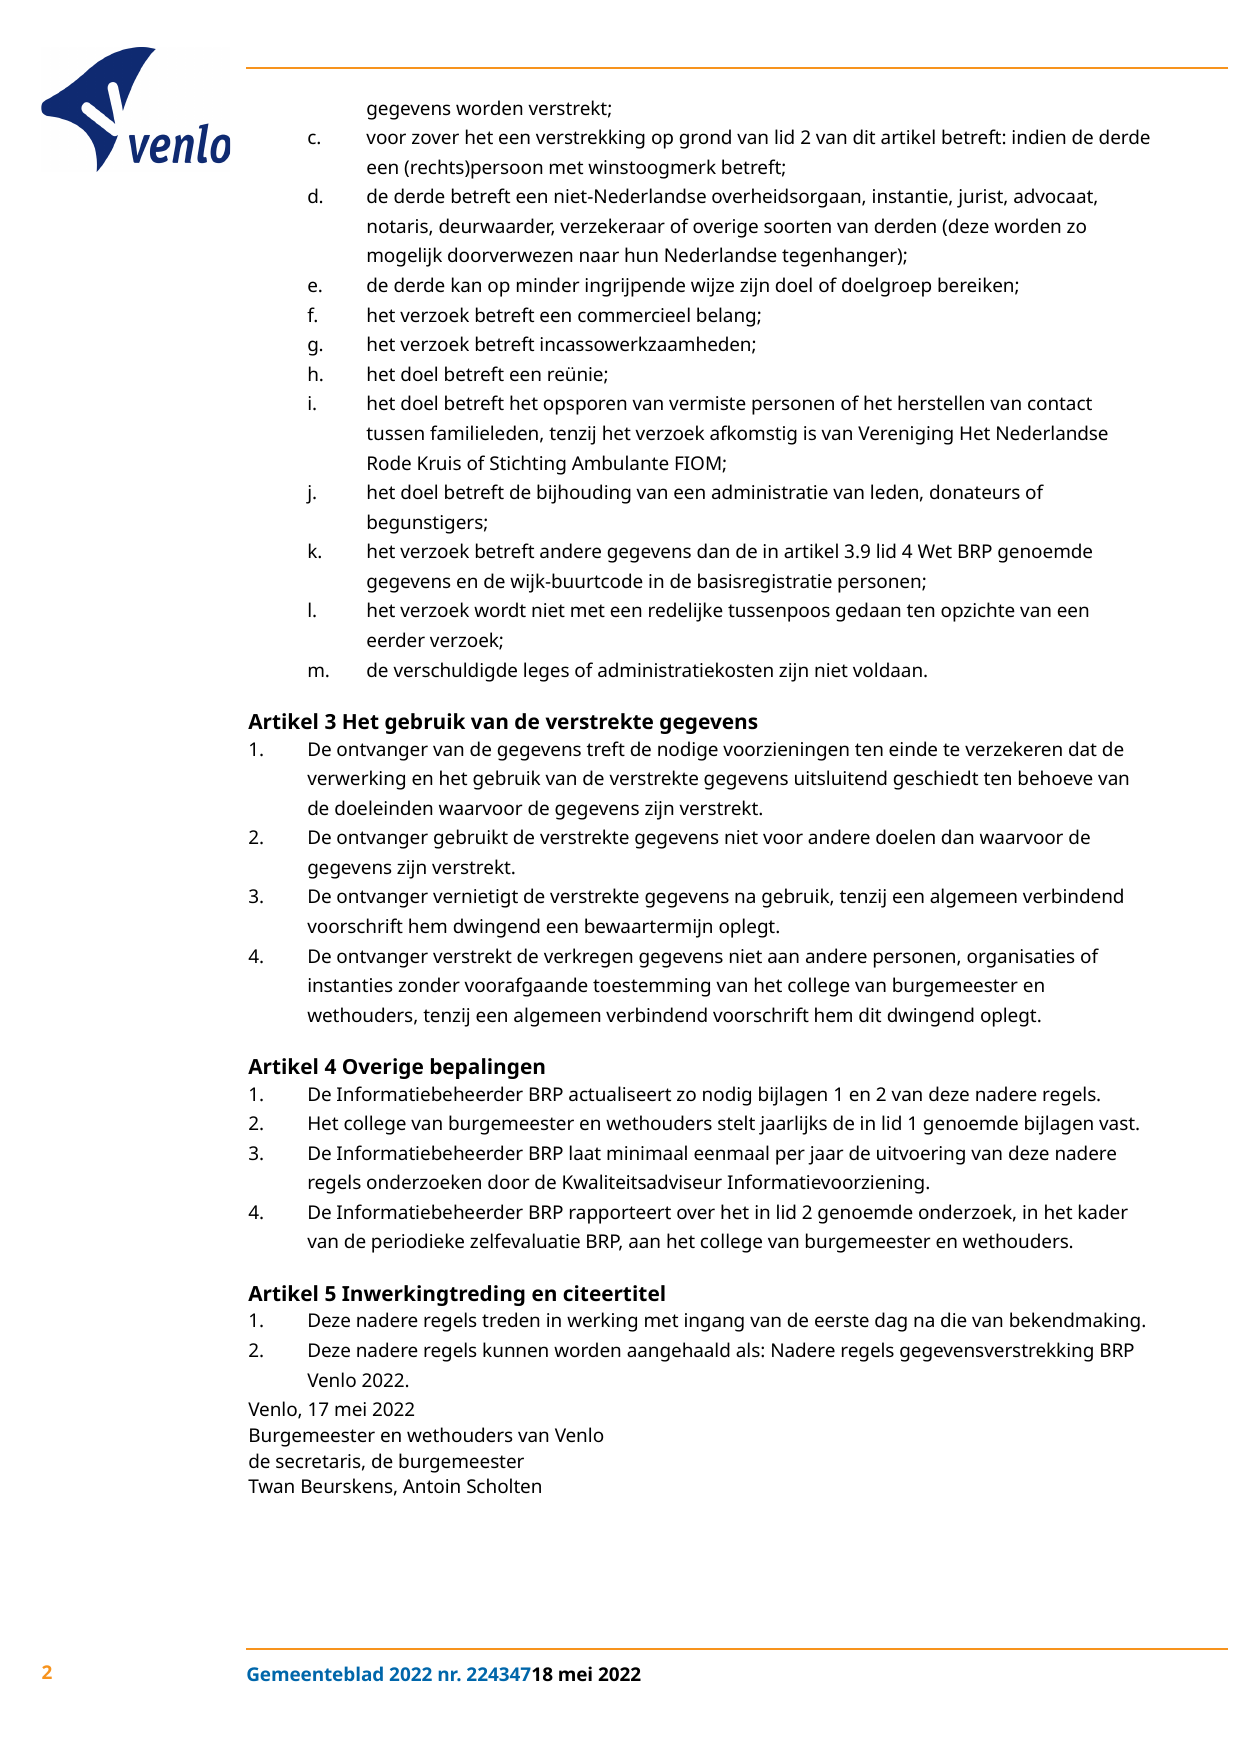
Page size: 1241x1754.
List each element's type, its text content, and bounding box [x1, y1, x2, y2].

list De Informatiebeheerder BRP rapporteert over het in lid 2 genoemde onderzoek, in het kader van de periodieke zelfevaluatie BRP, aan het college van burgemeester en wethouders. [248, 1199, 1152, 1254]
list het verzoek betreft een commercieel belang; [307, 302, 1152, 328]
text Artikel 5 Inwerkingtreding en citeertitel [248, 1279, 1152, 1308]
list De ontvanger vernietigt de verstrekte gegevens na gebruik, tenzij een algemeen verbindend voorschrift hem dwingend een bewaartermijn oplegt. [248, 884, 1152, 939]
list het verzoek betreft incassowerkzaamheden; [307, 331, 1152, 357]
list het doel betreft het opsporen van vermiste personen of het herstellen van contact tussen familieleden, tenzij het verzoek afkomstig is van Vereniging Het Nederlandse Rode Kruis of Stichting Ambulante FIOM; [307, 391, 1152, 476]
text Twan Beurskens, Antoin Scholten [248, 1473, 1152, 1499]
list De ontvanger van de gegevens treft de nodige voorzieningen ten einde te verzekeren dat de verwerking en het gebruik van de verstrekte gegevens uitsluitend geschiedt ten behoeve van de doeleinden waarvoor de gegevens zijn verstrekt. [248, 736, 1152, 821]
list gegevens worden verstrekt; [307, 95, 1152, 121]
list Deze nadere regels treden in werking met ingang van de eerste dag na die van bekendmaking. [248, 1308, 1152, 1333]
text de secretaris, de burgemeester [248, 1448, 1152, 1473]
list Deze nadere regels kunnen worden aangehaald als: Nadere regels gegevensverstrekking BRP Venlo 2022. [248, 1337, 1152, 1392]
list het verzoek betreft andere gegevens dan de in artikel 3.9 lid 4 Wet BRP genoemde gegevens en de wijk-buurtcode in de basisregistratie personen; [307, 538, 1152, 594]
list De Informatiebeheerder BRP actualiseert zo nodig bijlagen 1 en 2 van deze nadere regels. [248, 1081, 1152, 1107]
list De Informatiebeheerder BRP laat minimaal eenmaal per jaar de uitvoering van deze nadere regels onderzoeken door de Kwaliteitsadviseur Informatievoorziening. [248, 1140, 1152, 1195]
list De ontvanger verstrekt de verkregen gegevens niet aan andere personen, organisaties of instanties zonder voorafgaande toestemming van het college van burgemeester en wethouders, tenzij een algemeen verbindend voorschrift hem dit dwingend oplegt. [248, 943, 1152, 1028]
list Het college van burgemeester en wethouders stelt jaarlijks de in lid 1 genoemde bijlagen vast. [248, 1110, 1152, 1136]
list het verzoek wordt niet met een redelijke tussenpoos gedaan ten opzichte van een eerder verzoek; [307, 598, 1152, 653]
list De ontvanger gebruikt de verstrekte gegevens niet voor andere doelen dan waarvoor de gegevens zijn verstrekt. [248, 824, 1152, 880]
text Artikel 4 Overige bepalingen [248, 1052, 1152, 1081]
text Venlo, 17 mei 2022 [248, 1396, 1152, 1422]
text Artikel 3 Het gebruik van de verstrekte gegevens [248, 707, 1152, 736]
list de derde kan op minder ingrijpende wijze zijn doel of doelgroep bereiken; [307, 272, 1152, 298]
list de derde betreft een niet-Nederlandse overheidsorgaan, instantie, jurist, advocaat, notaris, deurwaarder, verzekeraar of overige soorten van derden (deze worden zo mogelijk doorverwezen naar hun Nederlandse tegenhanger); [307, 183, 1152, 268]
list het doel betreft een reünie; [307, 361, 1152, 387]
list voor zover het een verstrekking op grond van lid 2 van dit artikel betreft: indien de derde een (rechts)persoon met winstoogmerk betreft; [307, 124, 1152, 180]
list de verschuldigde leges of administratiekosten zijn niet voldaan. [307, 657, 1152, 683]
text Burgemeester en wethouders van Venlo [248, 1422, 1152, 1448]
list het doel betreft de bijhouding van een administratie van leden, donateurs of begunstigers; [307, 479, 1152, 535]
picture [41, 47, 231, 172]
